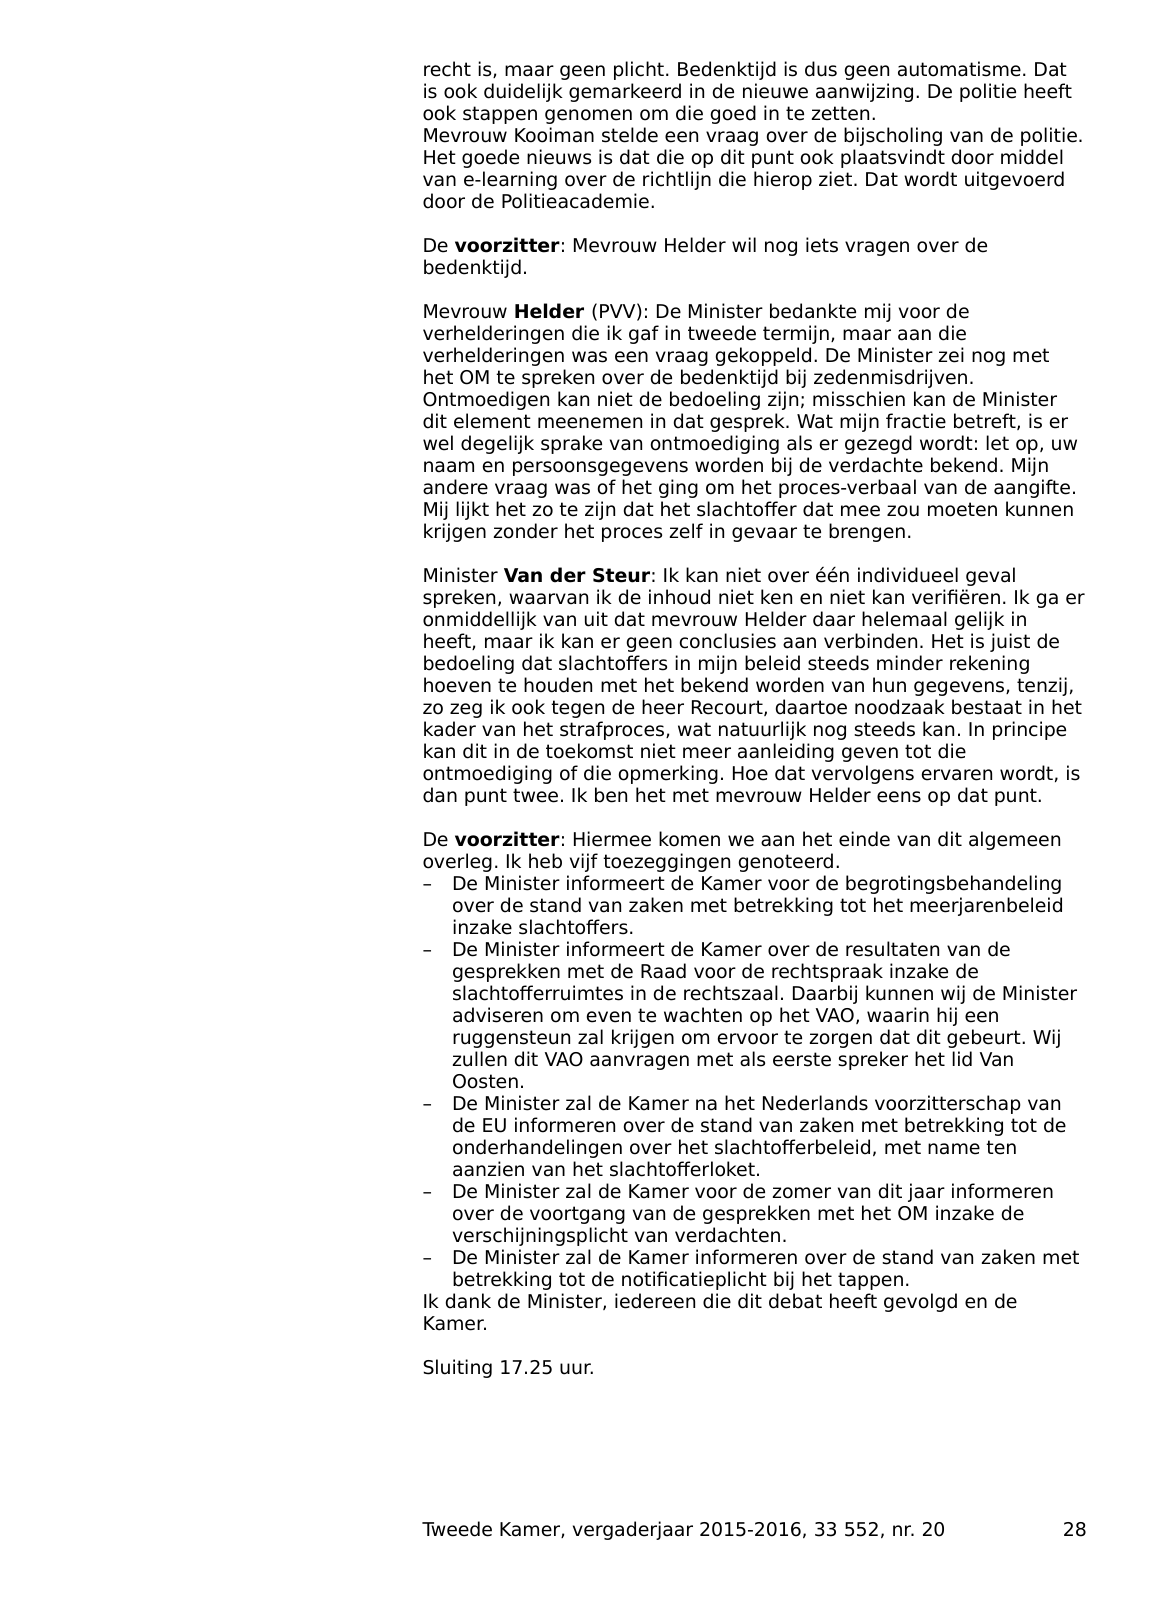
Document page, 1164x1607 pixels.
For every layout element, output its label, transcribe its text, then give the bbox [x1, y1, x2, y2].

text – De Minister zal de Kamer informeren over de stand van zaken met betrekking tot de notificatieplicht bij het tappen. [422, 1247, 1087, 1291]
text Sluiting 17.25 uur. [422, 1357, 1087, 1379]
text – De Minister zal de Kamer voor de zomer van dit jaar informeren over de voortgang van de gesprekken met het OM inzake de verschijningsplicht van verdachten. [422, 1181, 1087, 1247]
text Mevrouw Helder (PVV): De Minister bedankte mij voor de verhelderingen die ik gaf in tweede termijn, maar aan die verhelderingen was een vraag gekoppeld. De Minister zei nog met het OM te spreken over de bedenktijd bij zedenmisdrijven. Ontmoedigen kan niet de bedoeling zijn; misschien kan de Minister dit element meenemen in dat gesprek. Wat mijn fractie betreft, is er wel degelijk sprake van ontmoediging als er gezegd wordt: let op, uw naam en persoonsgegevens worden bij de verdachte bekend. Mijn andere vraag was of het ging om het proces-verbaal van de aangifte. Mij lijkt het zo te zijn dat het slachtoffer dat mee zou moeten kunnen krijgen zonder het proces zelf in gevaar te brengen. [422, 301, 1087, 543]
text – De Minister zal de Kamer na het Nederlands voorzitterschap van de EU informeren over de stand van zaken met betrekking tot de onderhandelingen over het slachtofferbeleid, met name ten aanzien van het slachtofferloket. [422, 1093, 1087, 1181]
text – De Minister informeert de Kamer over de resultaten van de gesprekken met de Raad voor de rechtspraak inzake de slachtofferruimtes in de rechtszaal. Daarbij kunnen wij de Minister adviseren om even te wachten op het VAO, waarin hij een ruggensteun zal krijgen om ervoor te zorgen dat dit gebeurt. Wij zullen dit VAO aanvragen met als eerste spreker het lid Van Oosten. [422, 939, 1087, 1093]
text – De Minister informeert de Kamer voor de begrotingsbehandeling over de stand van zaken met betrekking tot het meerjarenbeleid inzake slachtoffers. [422, 873, 1087, 939]
text De voorzitter: Mevrouw Helder wil nog iets vragen over de bedenktijd. [422, 235, 1087, 279]
text Minister Van der Steur: Ik kan niet over één individueel geval spreken, waarvan ik de inhoud niet ken en niet kan verifiëren. Ik ga er onmiddellijk van uit dat mevrouw Helder daar helemaal gelijk in heeft, maar ik kan er geen conclusies aan verbinden. Het is juist de bedoeling dat slachtoffers in mijn beleid steeds minder rekening hoeven te houden met het bekend worden van hun gegevens, tenzij, zo zeg ik ook tegen de heer Recourt, daartoe noodzaak bestaat in het kader van het strafproces, wat natuurlijk nog steeds kan. In principe kan dit in de toekomst niet meer aanleiding geven tot die ontmoediging of die opmerking. Hoe dat vervolgens ervaren wordt, is dan punt twee. Ik ben het met mevrouw Helder eens op dat punt. [422, 565, 1087, 807]
text Mevrouw Kooiman stelde een vraag over de bijscholing van de politie. Het goede nieuws is dat die op dit punt ook plaatsvindt door middel van e-learning over de richtlijn die hierop ziet. Dat wordt uitgevoerd door de Politieacademie. [422, 125, 1087, 213]
text Ik dank de Minister, iedereen die dit debat heeft gevolgd en de Kamer. [422, 1291, 1087, 1335]
text De voorzitter: Hiermee komen we aan het einde van dit algemeen overleg. Ik heb vijf toezeggingen genoteerd. [422, 829, 1087, 873]
text recht is, maar geen plicht. Bedenktijd is dus geen automatisme. Dat is ook duidelijk gemarkeerd in de nieuwe aanwijzing. De politie heeft ook stappen genomen om die goed in te zetten. [422, 59, 1087, 125]
